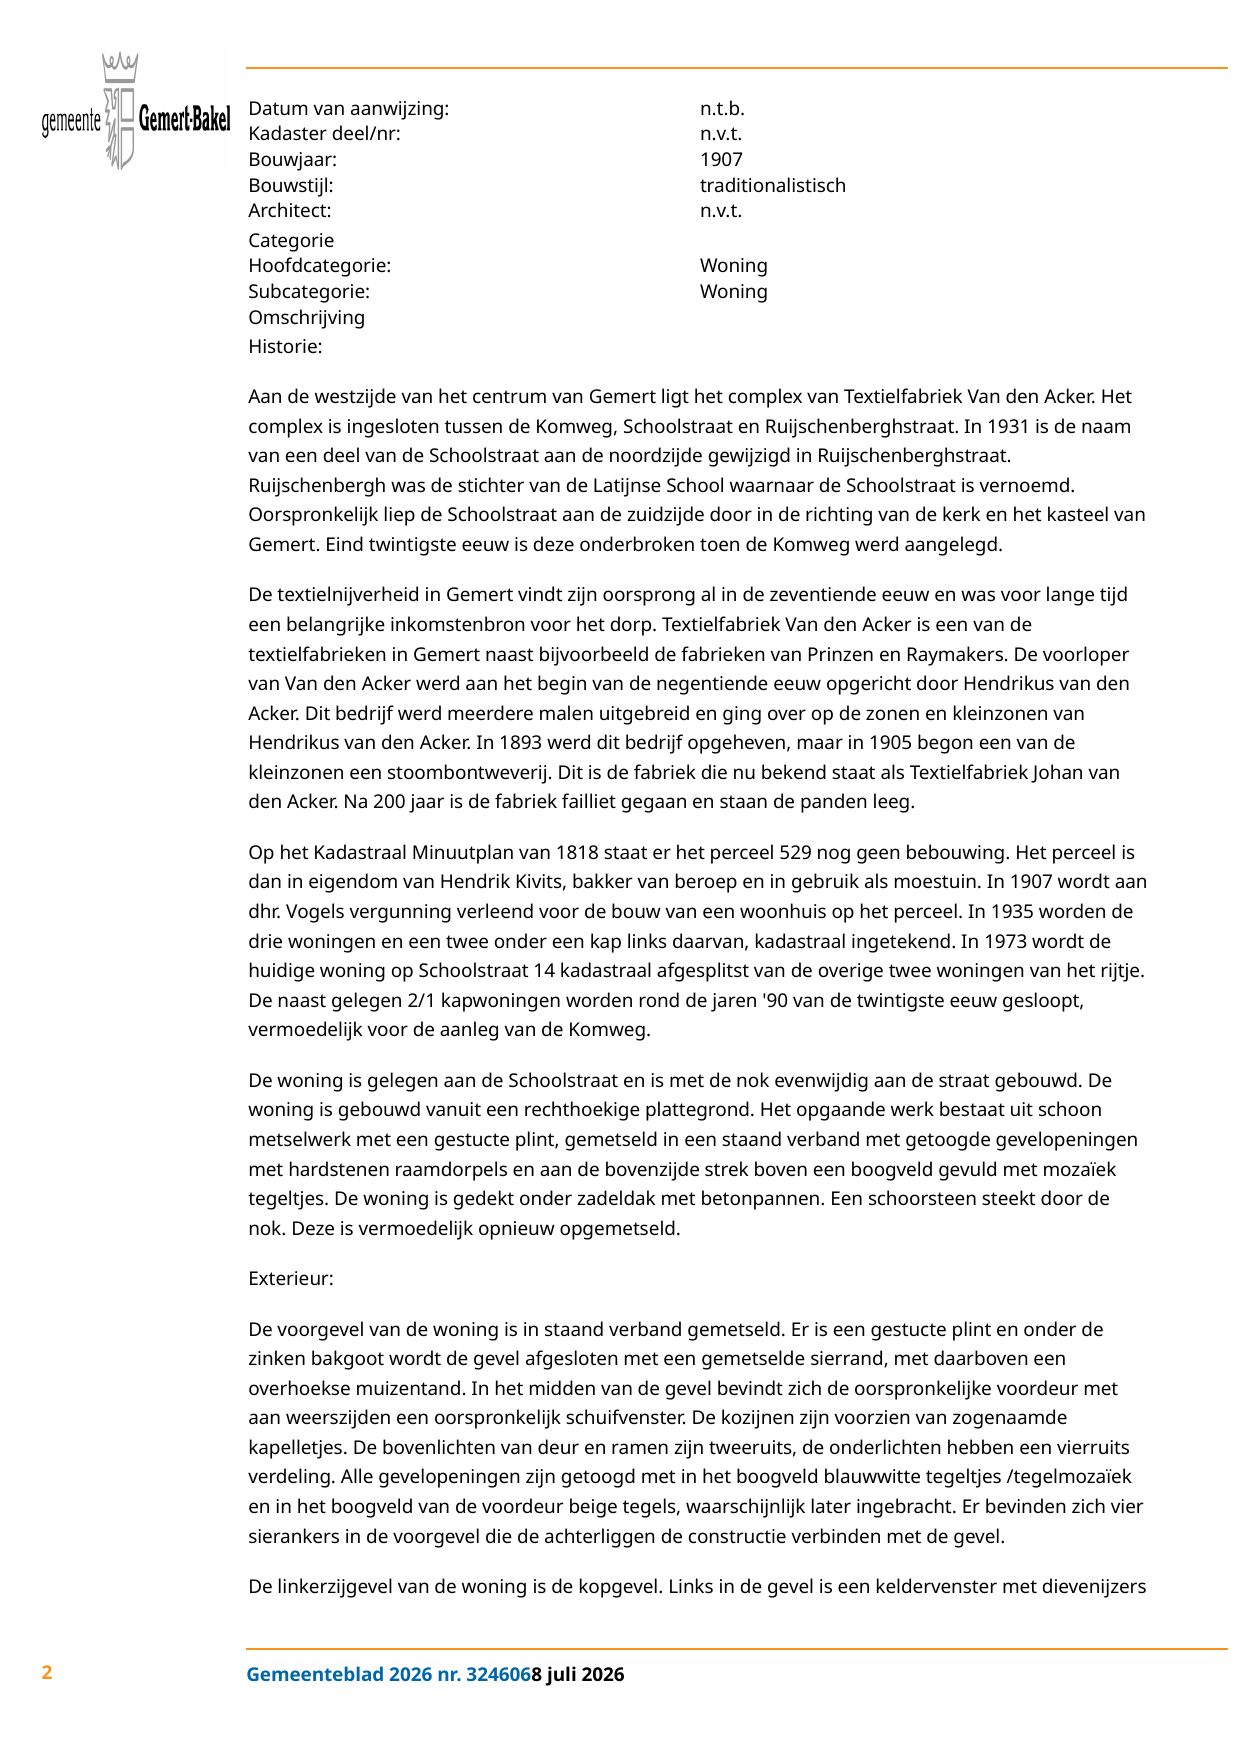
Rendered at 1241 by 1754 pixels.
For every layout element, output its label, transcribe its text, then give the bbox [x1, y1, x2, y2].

table_cell Woning [700, 278, 1152, 304]
table_header Categorie [248, 227, 700, 252]
text De textielnijverheid in Gemert vindt zijn oorsprong al in de zeventiende eeuw en was voor lange tijd een belangrijke inkomstenbron voor het dorp. Textielfabriek Van den Acker is een van de textielfabrieken in Gemert naast bijvoorbeeld de fabrieken van Prinzen en Raymakers. De voorloper van Van den Acker werd aan het begin van de negentiende eeuw opgericht door Hendrikus van den Acker. Dit bedrijf werd meerdere malen uitgebreid en ging over op de zonen en kleinzonen van Hendrikus van den Acker. In 1893 werd dit bedrijf opgeheven, maar in 1905 begon een van de kleinzonen een stoombontweverij. Dit is de fabriek die nu bekend staat als Textielfabriek Johan van den Acker. Na 200 jaar is de fabriek failliet gegaan en staan de panden leeg. [248, 582, 1152, 814]
table_cell Bouwjaar: [248, 146, 700, 172]
text Exterieur: [248, 1265, 1152, 1291]
table_cell Omschrijving [248, 304, 700, 330]
table_cell traditionalistisch [700, 172, 926, 198]
text De woning is gelegen aan de Schoolstraat en is met de nok evenwijdig aan de straat gebouwd. De woning is gebouwd vanuit een rechthoekige plattegrond. Het opgaande werk bestaat uit schoon metselwerk met een gestucte plint, gemetseld in een staand verband met getoogde gevelopeningen met hardstenen raamdorpels en aan de bovenzijde strek boven een boogveld gevuld met mozaïek tegeltjes. De woning is gedekt onder zadeldak met betonpannen. Een schoorsteen steekt door de nok. Deze is vermoedelijk opnieuw opgemetseld. [248, 1067, 1152, 1241]
table_cell Subcategorie: [248, 278, 700, 304]
table_cell 1907 [700, 146, 926, 172]
table_cell Architect: [248, 198, 700, 223]
table_cell n.v.t. [700, 198, 926, 223]
table_cell Datum van aanwijzing: [248, 95, 700, 121]
table_cell n.v.t. [700, 121, 926, 146]
text De voorgevel van de woning is in staand verband gemetseld. Er is een gestucte plint en onder de zinken bakgoot wordt de gevel afgesloten met een gemetselde sierrand, met daarboven een overhoekse muizentand. In het midden van de gevel bevindt zich de oorspronkelijke voordeur met aan weerszijden een oorspronkelijk schuifvenster. De kozijnen zijn voorzien van zogenaamde kapelletjes. De bovenlichten van deur en ramen zijn tweeruits, de onderlichten hebben een vierruits verdeling. Alle gevelopeningen zijn getoogd met in het boogveld blauwwitte tegeltjes /tegelmozaïek en in het boogveld van de voordeur beige tegels, waarschijnlijk later ingebracht. Er bevinden zich vier sierankers in de voorgevel die de achterliggen de constructie verbinden met de gevel. [248, 1316, 1152, 1549]
table_cell [700, 304, 1152, 330]
text Historie: [248, 333, 1152, 359]
text Op het Kadastraal Minuutplan van 1818 staat er het perceel 529 nog geen bebouwing. Het perceel is dan in eigendom van Hendrik Kivits, bakker van beroep en in gebruik als moestuin. In 1907 wordt aan dhr. Vogels vergunning verleend voor de bouw van een woonhuis op het perceel. In 1935 worden de drie woningen en een twee onder een kap links daarvan, kadastraal ingetekend. In 1973 wordt de huidige woning op Schoolstraat 14 kadastraal afgesplitst van de overige twee woningen van het rijtje. De naast gelegen 2/1 kapwoningen worden rond de jaren '90 van de twintigste eeuw gesloopt, vermoedelijk voor de aanleg van de Komweg. [248, 839, 1152, 1042]
table_cell Woning [700, 253, 1152, 278]
text De linkerzijgevel van de woning is de kopgevel. Links in de gevel is een keldervenster met dievenijzers [248, 1573, 1152, 1599]
picture [41, 47, 231, 172]
table_header [700, 227, 1152, 252]
table_cell n.t.b. [700, 95, 1152, 121]
text Aan de westzijde van het centrum van Gemert ligt het complex van Textielfabriek Van den Acker. Het complex is ingesloten tussen de Komweg, Schoolstraat en Ruijschenberghstraat. In 1931 is de naam van een deel van de Schoolstraat aan de noordzijde gewijzigd in Ruijschenberghstraat. Ruijschenbergh was de stichter van de Latijnse School waarnaar de Schoolstraat is vernoemd. Oorspronkelijk liep de Schoolstraat aan de zuidzijde door in de richting van de kerk en het kasteel van Gemert. Eind twintigste eeuw is deze onderbroken toen de Komweg werd aangelegd. [248, 383, 1152, 557]
table_cell Hoofdcategorie: [248, 253, 700, 278]
table_cell Bouwstijl: [248, 172, 700, 198]
table_cell Kadaster deel/nr: [248, 121, 700, 146]
